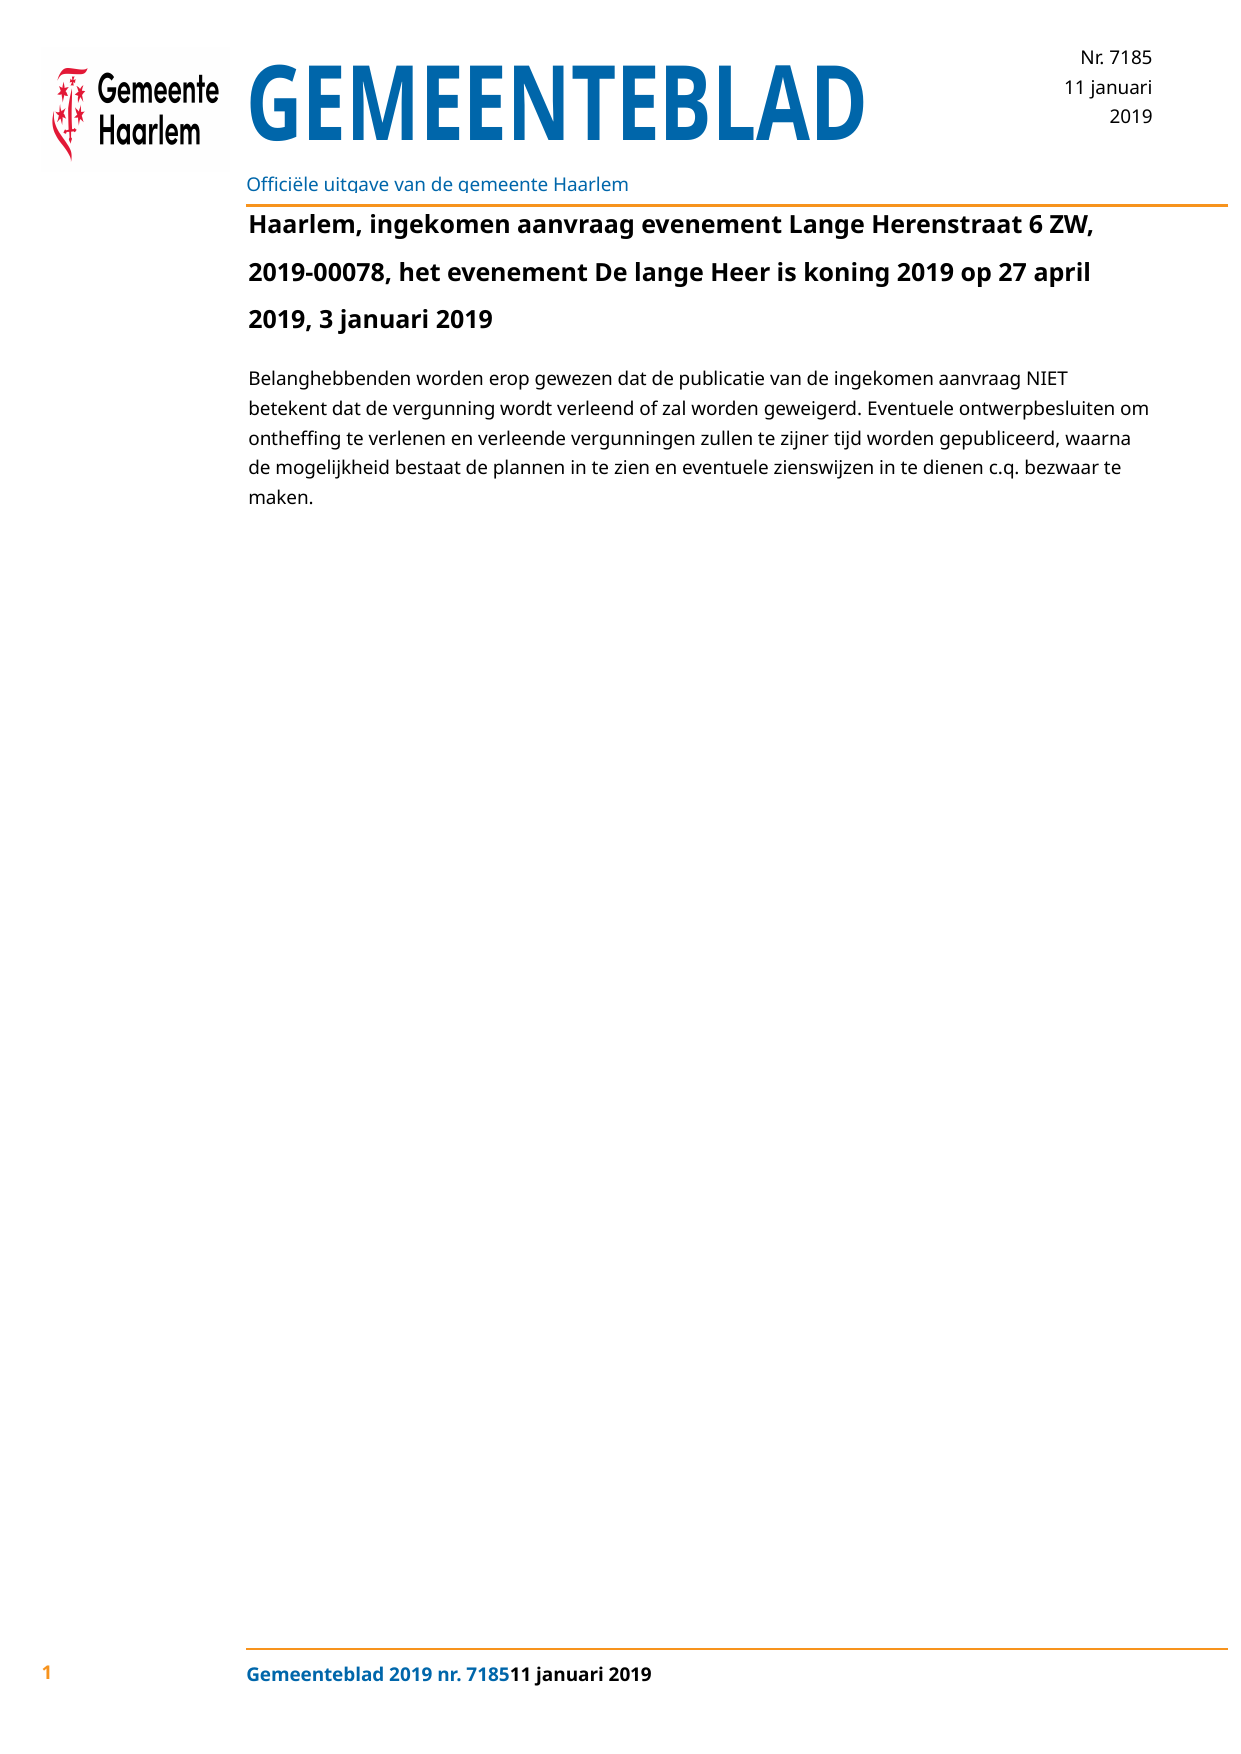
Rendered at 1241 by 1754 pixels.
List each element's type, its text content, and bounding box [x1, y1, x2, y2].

text Haarlem, ingekomen aanvraag evenement Lange Herenstraat 6 ZW, 2019-00078, het evenement De lange Heer is koning 2019 op 27 april 2019, 3 januari 2019 [248, 207, 1152, 336]
picture [41, 47, 231, 172]
text Belanghebbenden worden erop gewezen dat de publicatie van de ingekomen aanvraag NIET betekent dat de vergunning wordt verleend of zal worden geweigerd. Eventuele ontwerpbesluiten om ontheffing te verlenen en verleende vergunningen zullen te zijner tijd worden gepubliceerd, waarna de mogelijkheid bestaat de plannen in te zien en eventuele zienswijzen in te dienen c.q. bezwaar te maken. [248, 366, 1152, 509]
